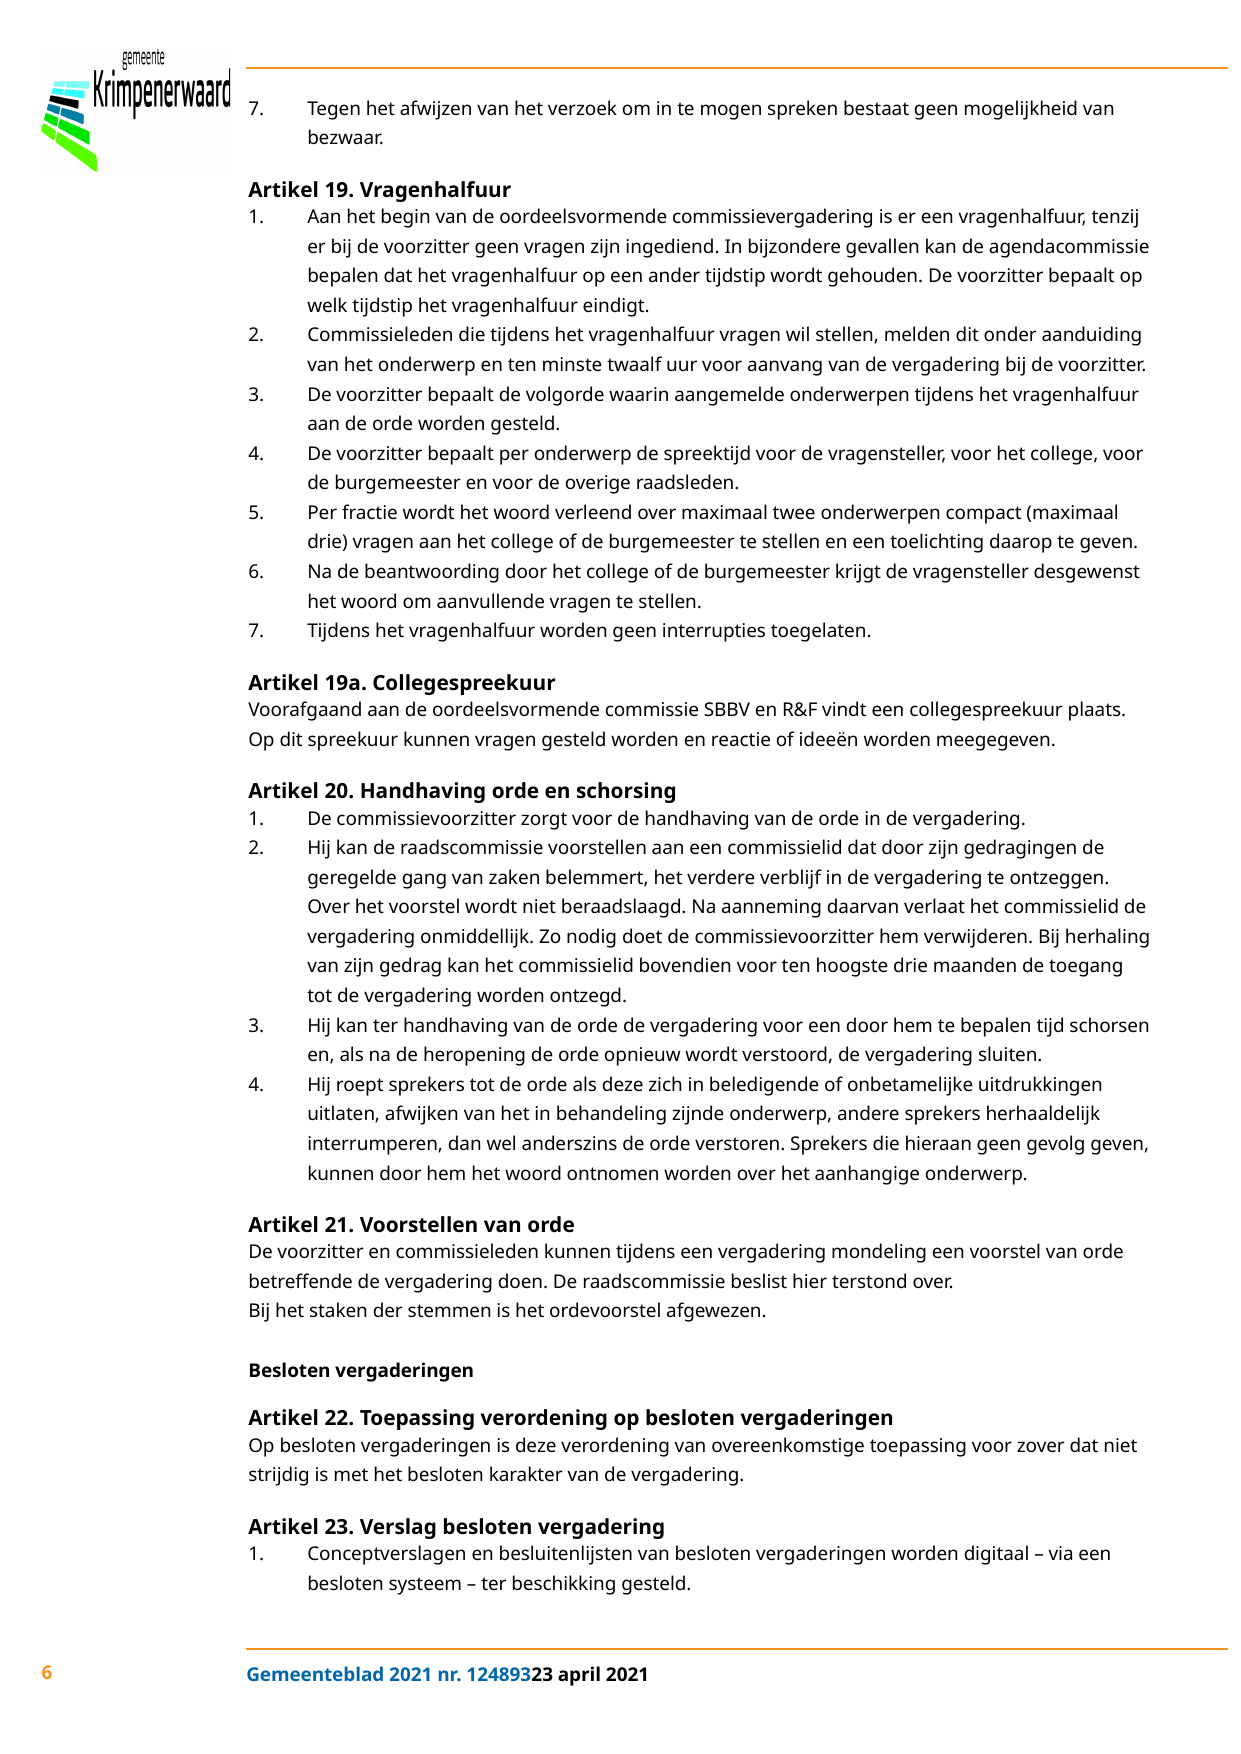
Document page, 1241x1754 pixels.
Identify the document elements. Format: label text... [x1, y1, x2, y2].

text Voorafgaand aan de oordeelsvormende commissie SBBV en R&F vindt een collegespreekuur plaats. Op dit spreekuur kunnen vragen gesteld worden en reactie of ideeën worden meegegeven. [248, 696, 1152, 752]
picture [41, 47, 231, 172]
list Hij roept sprekers tot de orde als deze zich in beledigende of onbetamelijke uitdrukkingen uitlaten, afwijken van het in behandeling zijnde onderwerp, andere sprekers herhaaldelijk interrumperen, dan wel anderszins de orde verstoren. Sprekers die hieraan geen gevolg geven, kunnen door hem het woord ontnomen worden over het aanhangige onderwerp. [248, 1071, 1152, 1185]
list De commissievoorzitter zorgt voor de handhaving van de orde in de vergadering. [248, 805, 1152, 830]
text Artikel 23. Verslag besloten vergadering [248, 1512, 1152, 1540]
text Artikel 20. Handhaving orde en schorsing [248, 776, 1152, 805]
list Hij kan de raadscommissie voorstellen aan een commissielid dat door zijn gedragingen de geregelde gang van zaken belemmert, het verdere verblijf in de vergadering te ontzeggen. Over het voorstel wordt niet beraadslaagd. Na aanneming daarvan verlaat het commissielid de vergadering onmiddellijk. Zo nodig doet de commissievoorzitter hem verwijderen. Bij herhaling van zijn gedrag kan het commissielid bovendien voor ten hoogste drie maanden de toegang tot de vergadering worden ontzegd. [248, 834, 1152, 1008]
text Artikel 19a. Collegespreekuur [248, 668, 1152, 696]
text Artikel 19. Vragenhalfuur [248, 175, 1152, 203]
list Na de beantwoording door het college of de burgemeester krijgt de vragensteller desgewenst het woord om aanvullende vragen te stellen. [248, 558, 1152, 613]
list Aan het begin van de oordeelsvormende commissievergadering is er een vragenhalfuur, tenzij er bij de voorzitter geen vragen zijn ingediend. In bijzondere gevallen kan de agendacommissie bepalen dat het vragenhalfuur op een ander tijdstip wordt gehouden. De voorzitter bepaalt op welk tijdstip het vragenhalfuur eindigt. [248, 203, 1152, 318]
text Op besloten vergaderingen is deze verordening van overeenkomstige toepassing voor zover dat niet strijdig is met het besloten karakter van de vergadering. [248, 1432, 1152, 1487]
list Conceptverslagen en besluitenlijsten van besloten vergaderingen worden digitaal – via een besloten systeem – ter beschikking gesteld. [248, 1540, 1152, 1596]
list Hij kan ter handhaving van de orde de vergadering voor een door hem te bepalen tijd schorsen en, als na de heropening de orde opnieuw wordt verstoord, de vergadering sluiten. [248, 1012, 1152, 1067]
list Per fractie wordt het woord verleend over maximaal twee onderwerpen compact (maximaal drie) vragen aan het college of de burgemeester te stellen en een toelichting daarop te geven. [248, 499, 1152, 554]
text Bij het staken der stemmen is het ordevoorstel afgewezen. [248, 1298, 1152, 1323]
text Besloten vergaderingen [248, 1357, 1152, 1383]
list Tegen het afwijzen van het verzoek om in te mogen spreken bestaat geen mogelijkheid van bezwaar. [248, 95, 1152, 150]
list Commissieleden die tijdens het vragenhalfuur vragen wil stellen, melden dit onder aanduiding van het onderwerp en ten minste twaalf uur voor aanvang van de vergadering bij de voorzitter. [248, 322, 1152, 377]
list De voorzitter bepaalt de volgorde waarin aangemelde onderwerpen tijdens het vragenhalfuur aan de orde worden gesteld. [248, 381, 1152, 436]
text Artikel 22. Toepassing verordening op besloten vergaderingen [248, 1403, 1152, 1432]
text De voorzitter en commissieleden kunnen tijdens een vergadering mondeling een voorstel van orde betreffende de vergadering doen. De raadscommissie beslist hier terstond over. [248, 1238, 1152, 1294]
text Artikel 21. Voorstellen van orde [248, 1210, 1152, 1238]
list Tijdens het vragenhalfuur worden geen interrupties toegelaten. [248, 617, 1152, 643]
list De voorzitter bepaalt per onderwerp de spreektijd voor de vragensteller, voor het college, voor de burgemeester en voor de overige raadsleden. [248, 440, 1152, 495]
